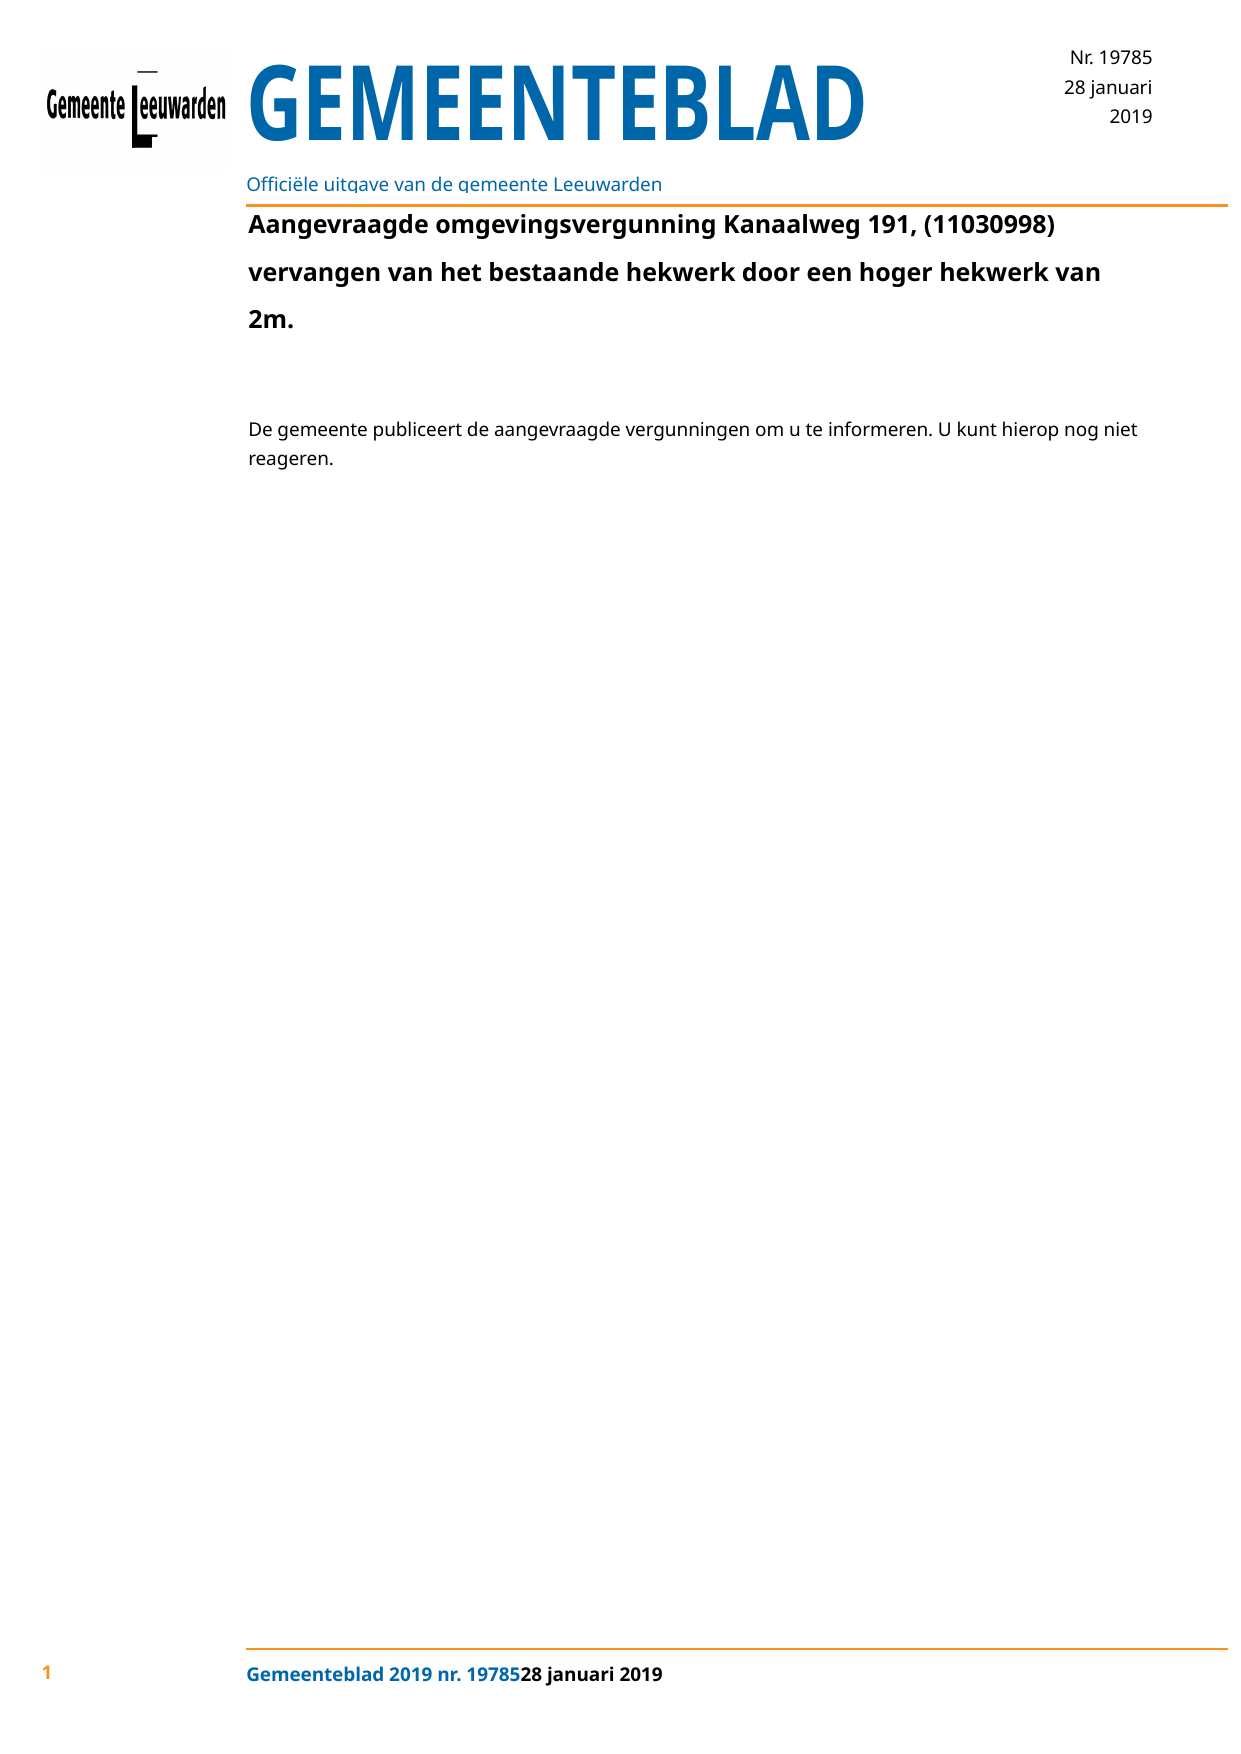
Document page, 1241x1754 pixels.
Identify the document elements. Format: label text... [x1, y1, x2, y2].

picture [41, 47, 231, 172]
text De gemeente publiceert de aangevraagde vergunningen om u te informeren. U kunt hierop nog niet reageren. [248, 416, 1152, 471]
text Aangevraagde omgevingsvergunning Kanaalweg 191, (11030998) vervangen van het bestaande hekwerk door een hoger hekwerk van 2m. [248, 207, 1152, 336]
